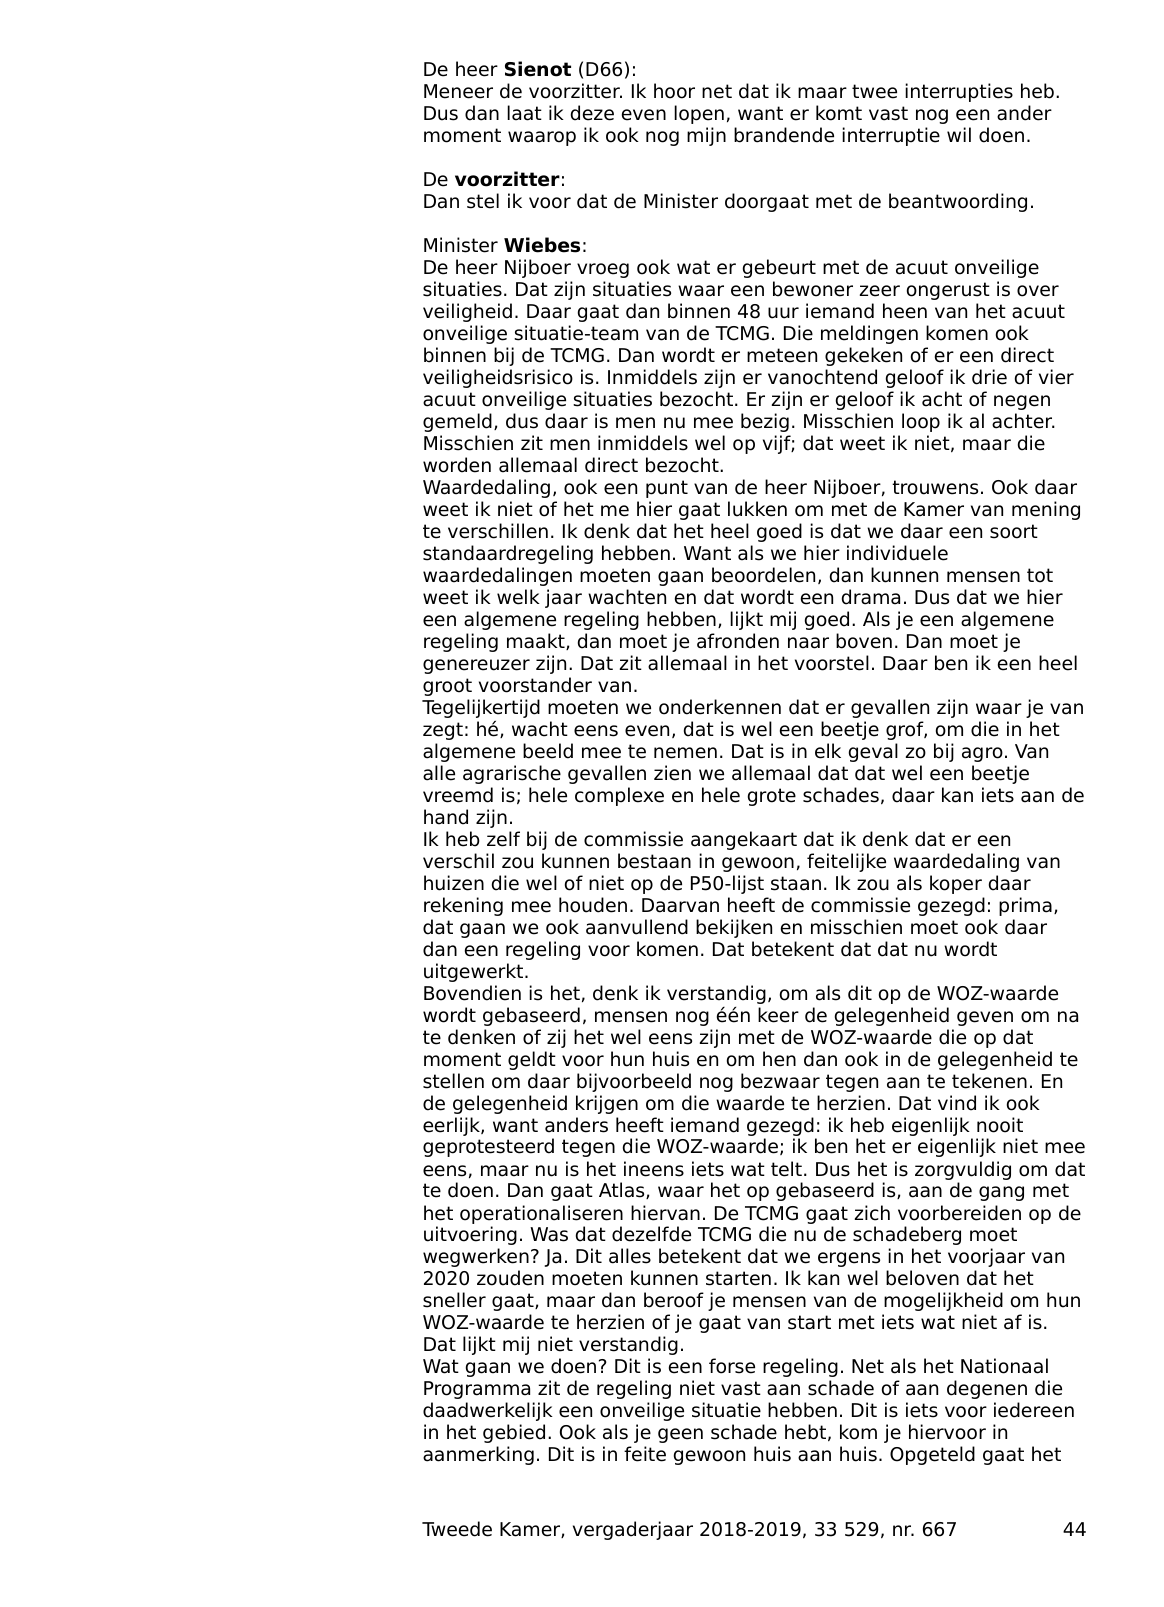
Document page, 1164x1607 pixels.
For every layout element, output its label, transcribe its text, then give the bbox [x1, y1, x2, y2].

text De voorzitter: [422, 169, 1087, 191]
text Wat gaan we doen? Dit is een forse regeling. Net als het Nationaal Programma zit de regeling niet vast aan schade of aan degenen die daadwerkelijk een onveilige situatie hebben. Dit is iets voor iedereen in het gebied. Ook als je geen schade hebt, kom je hiervoor in aanmerking. Dit is in feite gewoon huis aan huis. Opgeteld gaat het [422, 1356, 1087, 1466]
text De heer Sienot (D66): [422, 59, 1087, 81]
text Bovendien is het, denk ik verstandig, om als dit op de WOZ-waarde wordt gebaseerd, mensen nog één keer de gelegenheid geven om na te denken of zij het wel eens zijn met de WOZ-waarde die op dat moment geldt voor hun huis en om hen dan ook in de gelegenheid te stellen om daar bijvoorbeeld nog bezwaar tegen aan te tekenen. En de gelegenheid krijgen om die waarde te herzien. Dat vind ik ook eerlijk, want anders heeft iemand gezegd: ik heb eigenlijk nooit geprotesteerd tegen die WOZ-waarde; ik ben het er eigenlijk niet mee eens, maar nu is het ineens iets wat telt. Dus het is zorgvuldig om dat te doen. Dan gaat Atlas, waar het op gebaseerd is, aan de gang met het operationaliseren hiervan. De TCMG gaat zich voorbereiden op de uitvoering. Was dat dezelfde TCMG die nu de schadeberg moet wegwerken? Ja. Dit alles betekent dat we ergens in het voorjaar van 2020 zouden moeten kunnen starten. Ik kan wel beloven dat het sneller gaat, maar dan beroof je mensen van de mogelijkheid om hun WOZ-waarde te herzien of je gaat van start met iets wat niet af is. Dat lijkt mij niet verstandig. [422, 983, 1087, 1356]
text Dan stel ik voor dat de Minister doorgaat met de beantwoording. [422, 191, 1087, 213]
text Waardedaling, ook een punt van de heer Nijboer, trouwens. Ook daar weet ik niet of het me hier gaat lukken om met de Kamer van mening te verschillen. Ik denk dat het heel goed is dat we daar een soort standaardregeling hebben. Want als we hier individuele waardedalingen moeten gaan beoordelen, dan kunnen mensen tot weet ik welk jaar wachten en dat wordt een drama. Dus dat we hier een algemene regeling hebben, lijkt mij goed. Als je een algemene regeling maakt, dan moet je afronden naar boven. Dan moet je genereuzer zijn. Dat zit allemaal in het voorstel. Daar ben ik een heel groot voorstander van. [422, 477, 1087, 697]
text De heer Nijboer vroeg ook wat er gebeurt met de acuut onveilige situaties. Dat zijn situaties waar een bewoner zeer ongerust is over veiligheid. Daar gaat dan binnen 48 uur iemand heen van het acuut onveilige situatie-team van de TCMG. Die meldingen komen ook binnen bij de TCMG. Dan wordt er meteen gekeken of er een direct veiligheidsrisico is. Inmiddels zijn er vanochtend geloof ik drie of vier acuut onveilige situaties bezocht. Er zijn er geloof ik acht of negen gemeld, dus daar is men nu mee bezig. Misschien loop ik al achter. Misschien zit men inmiddels wel op vijf; dat weet ik niet, maar die worden allemaal direct bezocht. [422, 257, 1087, 477]
text Meneer de voorzitter. Ik hoor net dat ik maar twee interrupties heb. Dus dan laat ik deze even lopen, want er komt vast nog een ander moment waarop ik ook nog mijn brandende interruptie wil doen. [422, 81, 1087, 147]
text Minister Wiebes: [422, 235, 1087, 257]
text Tegelijkertijd moeten we onderkennen dat er gevallen zijn waar je van zegt: hé, wacht eens even, dat is wel een beetje grof, om die in het algemene beeld mee te nemen. Dat is in elk geval zo bij agro. Van alle agrarische gevallen zien we allemaal dat dat wel een beetje vreemd is; hele complexe en hele grote schades, daar kan iets aan de hand zijn. [422, 697, 1087, 829]
text Ik heb zelf bij de commissie aangekaart dat ik denk dat er een verschil zou kunnen bestaan in gewoon, feitelijke waardedaling van huizen die wel of niet op de P50-lijst staan. Ik zou als koper daar rekening mee houden. Daarvan heeft de commissie gezegd: prima, dat gaan we ook aanvullend bekijken en misschien moet ook daar dan een regeling voor komen. Dat betekent dat dat nu wordt uitgewerkt. [422, 829, 1087, 983]
